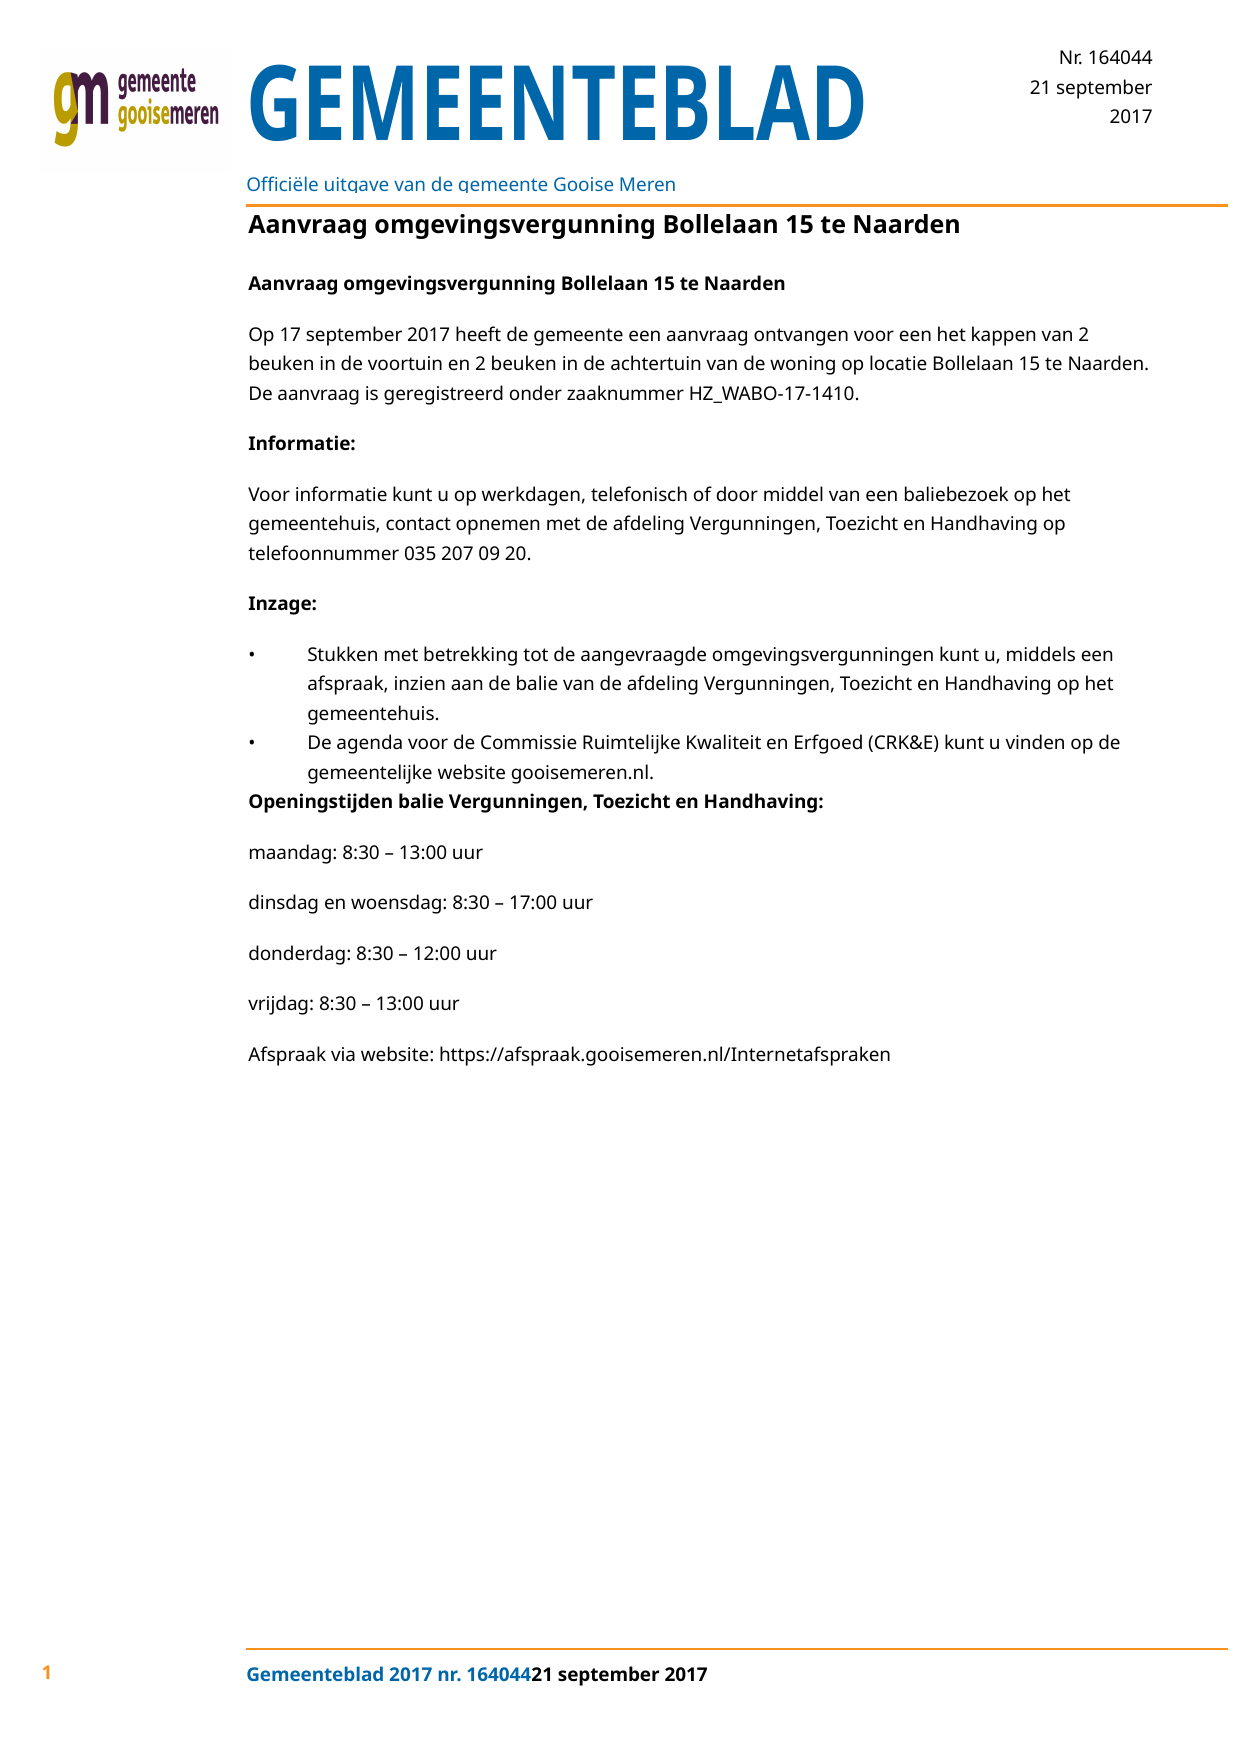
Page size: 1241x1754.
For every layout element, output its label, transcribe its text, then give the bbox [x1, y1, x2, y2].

text Aanvraag omgevingsvergunning Bollelaan 15 te Naarden [248, 270, 1152, 296]
text Voor informatie kunt u op werkdagen, telefonisch of door middel van een baliebezoek op het gemeentehuis, contact opnemen met de afdeling Vergunningen, Toezicht en Handhaving op telefoonnummer 035 207 09 20. [248, 481, 1152, 566]
text vrijdag: 8:30 – 13:00 uur [248, 990, 1152, 1016]
list De agenda voor de Commissie Ruimtelijke Kwaliteit en Erfgoed (CRK&E) kunt u vinden op de gemeentelijke website gooisemeren.nl. [248, 729, 1152, 785]
text maandag: 8:30 – 13:00 uur [248, 839, 1152, 865]
text Afspraak via website: https://afspraak.gooisemeren.nl/Internetafspraken [248, 1041, 1152, 1066]
text Inzage: [248, 590, 1152, 616]
text Op 17 september 2017 heeft de gemeente een aanvraag ontvangen voor een het kappen van 2 beuken in de voortuin en 2 beuken in de achtertuin van de woning op locatie Bollelaan 15 te Naarden. De aanvraag is geregistreerd onder zaaknummer HZ_WABO-17-1410. [248, 321, 1152, 406]
picture [41, 47, 231, 172]
text dinsdag en woensdag: 8:30 – 17:00 uur [248, 889, 1152, 915]
text donderdag: 8:30 – 12:00 uur [248, 940, 1152, 966]
text Aanvraag omgevingsvergunning Bollelaan 15 te Naarden [248, 207, 1152, 241]
text Openingstijden balie Vergunningen, Toezicht en Handhaving: [248, 789, 1152, 814]
list Stukken met betrekking tot de aangevraagde omgevingsvergunningen kunt u, middels een afspraak, inzien aan de balie van de afdeling Vergunningen, Toezicht en Handhaving op het gemeentehuis. [248, 641, 1152, 726]
text Informatie: [248, 430, 1152, 456]
